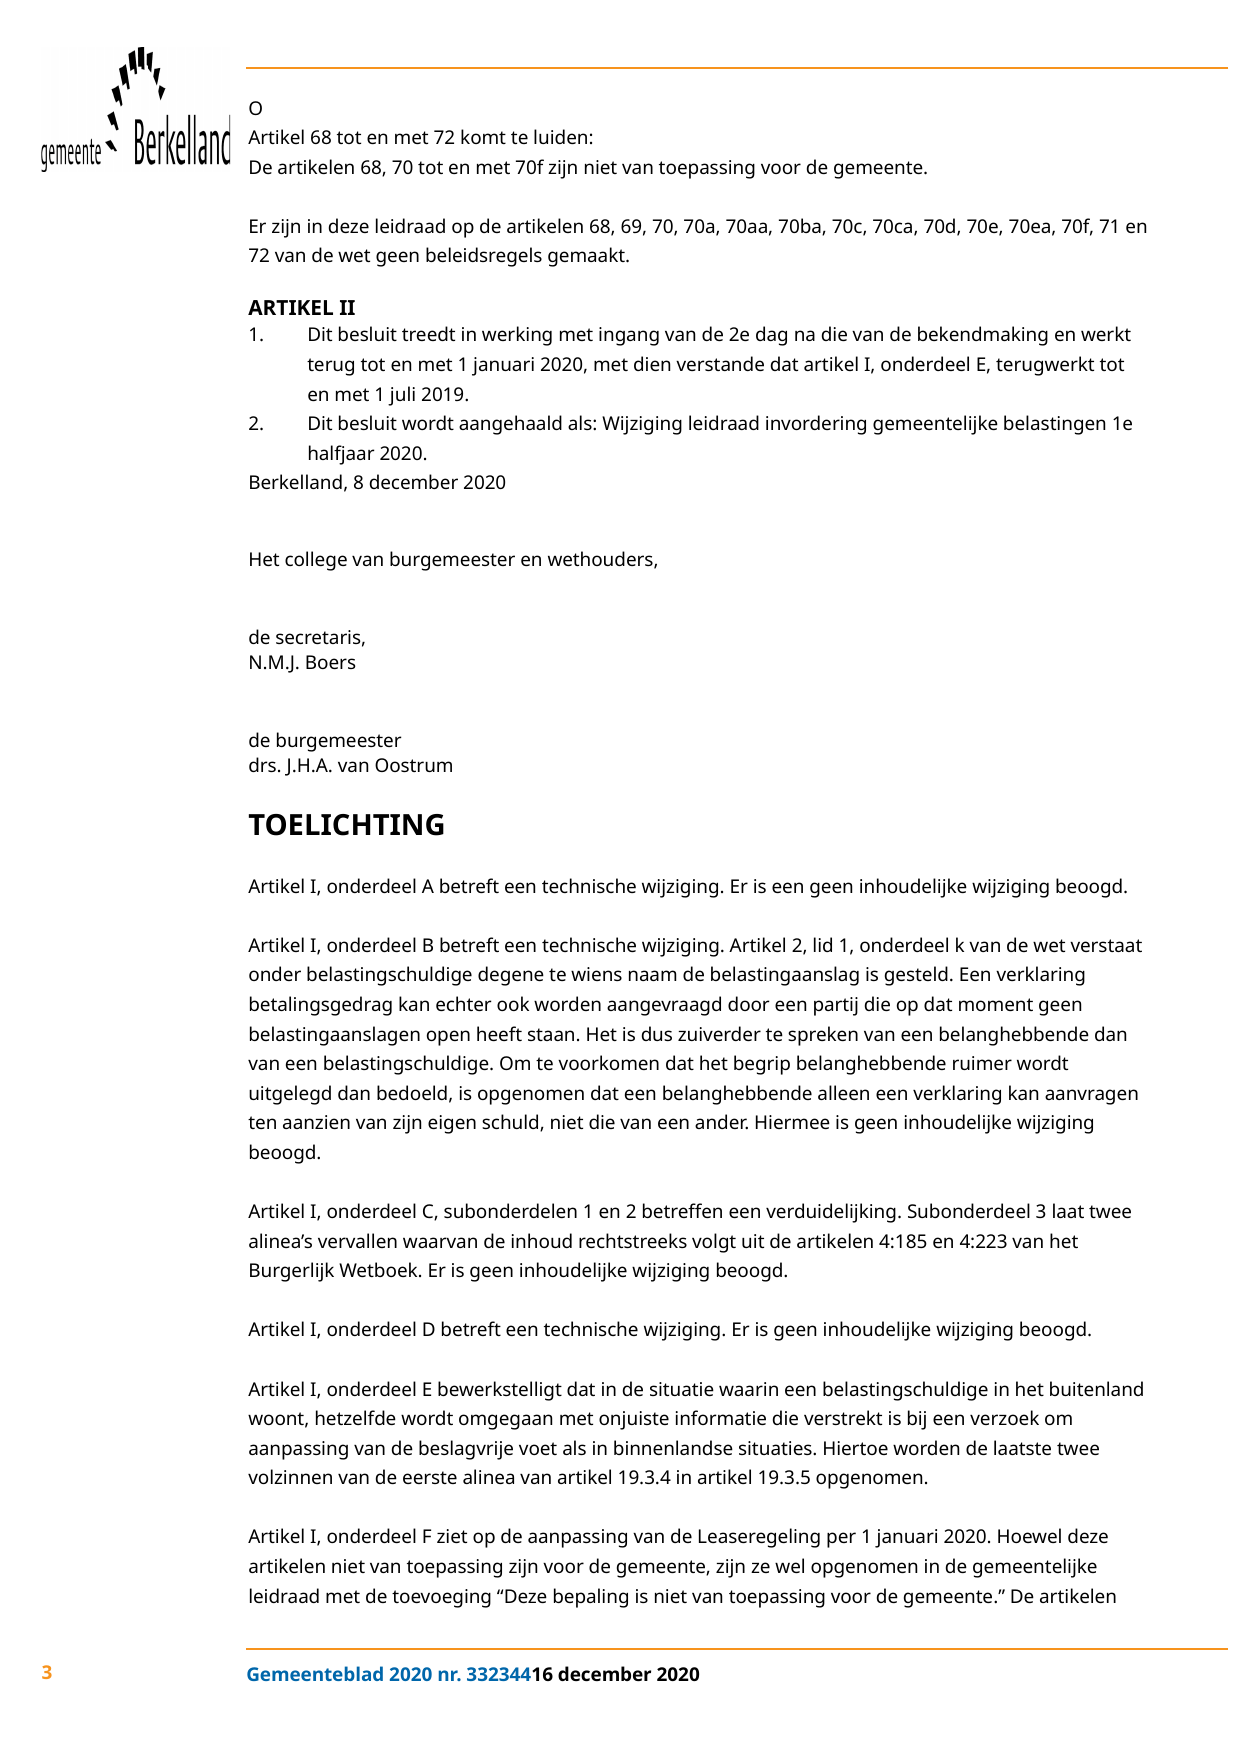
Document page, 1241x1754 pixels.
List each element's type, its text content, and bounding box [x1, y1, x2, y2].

text Er zijn in deze leidraad op de artikelen 68, 69, 70, 70a, 70aa, 70ba, 70c, 70ca, 70d, 70e, 70ea, 70f, 71 en 72 van de wet geen beleidsregels gemaakt. [248, 213, 1152, 268]
text Berkelland, 8 december 2020 [248, 469, 1152, 495]
text Artikel I, onderdeel D betreft een technische wijziging. Er is geen inhoudelijke wijziging beoogd. [248, 1317, 1152, 1342]
text drs. J.H.A. van Oostrum [248, 752, 1152, 778]
list Dit besluit wordt aangehaald als: Wijziging leidraad invordering gemeentelijke belastingen 1e halfjaar 2020. [248, 410, 1152, 466]
text de secretaris, [248, 624, 1152, 649]
text TOELICHTING [248, 804, 1152, 844]
text de burgemeester [248, 727, 1152, 752]
text O [248, 95, 1152, 121]
list Dit besluit treedt in werking met ingang van de 2e dag na die van de bekendmaking en werkt terug tot en met 1 januari 2020, met dien verstande dat artikel I, onderdeel E, terugwerkt tot en met 1 juli 2019. [248, 322, 1152, 406]
text Artikel I, onderdeel E bewerkstelligt dat in de situatie waarin een belastingschuldige in het buitenland woont, hetzelfde wordt omgegaan met onjuiste informatie die verstrekt is bij een verzoek om aanpassing van de beslagvrije voet als in binnenlandse situaties. Hiertoe worden de laatste twee volzinnen van de eerste alinea van artikel 19.3.4 in artikel 19.3.5 opgenomen. [248, 1376, 1152, 1490]
text Artikel I, onderdeel C, subonderdelen 1 en 2 betreffen een verduidelijking. Subonderdeel 3 laat twee alinea’s vervallen waarvan de inhoud rechtstreeks volgt uit de artikelen 4:185 en 4:223 van het Burgerlijk Wetboek. Er is geen inhoudelijke wijziging beoogd. [248, 1198, 1152, 1283]
text Artikel I, onderdeel F ziet op de aanpassing van de Leaseregeling per 1 januari 2020. Hoewel deze artikelen niet van toepassing zijn voor de gemeente, zijn ze wel opgenomen in de gemeentelijke leidraad met de toevoeging “Deze bepaling is niet van toepassing voor de gemeente.” De artikelen [248, 1524, 1152, 1608]
text Artikel I, onderdeel B betreft een technische wijziging. Artikel 2, lid 1, onderdeel k van de wet verstaat onder belastingschuldige degene te wiens naam de belastingaanslag is gesteld. Een verklaring betalingsgedrag kan echter ook worden aangevraagd door een partij die op dat moment geen belastingaanslagen open heeft staan. Het is dus zuiverder te spreken van een belanghebbende dan van een belastingschuldige. Om te voorkomen dat het begrip belanghebbende ruimer wordt uitgelegd dan bedoeld, is opgenomen dat een belanghebbende alleen een verklaring kan aanvragen ten aanzien van zijn eigen schuld, niet die van een ander. Hiermee is geen inhoudelijke wijziging beoogd. [248, 932, 1152, 1165]
text Het college van burgemeester en wethouders, [248, 547, 1152, 572]
text De artikelen 68, 70 tot en met 70f zijn niet van toepassing voor de gemeente. [248, 154, 1152, 180]
text N.M.J. Boers [248, 649, 1152, 675]
text ARTIKEL II [248, 293, 1152, 322]
picture [41, 47, 231, 172]
text Artikel I, onderdeel A betreft een technische wijziging. Er is een geen inhoudelijke wijziging beoogd. [248, 873, 1152, 898]
text Artikel 68 tot en met 72 komt te luiden: [248, 124, 1152, 150]
